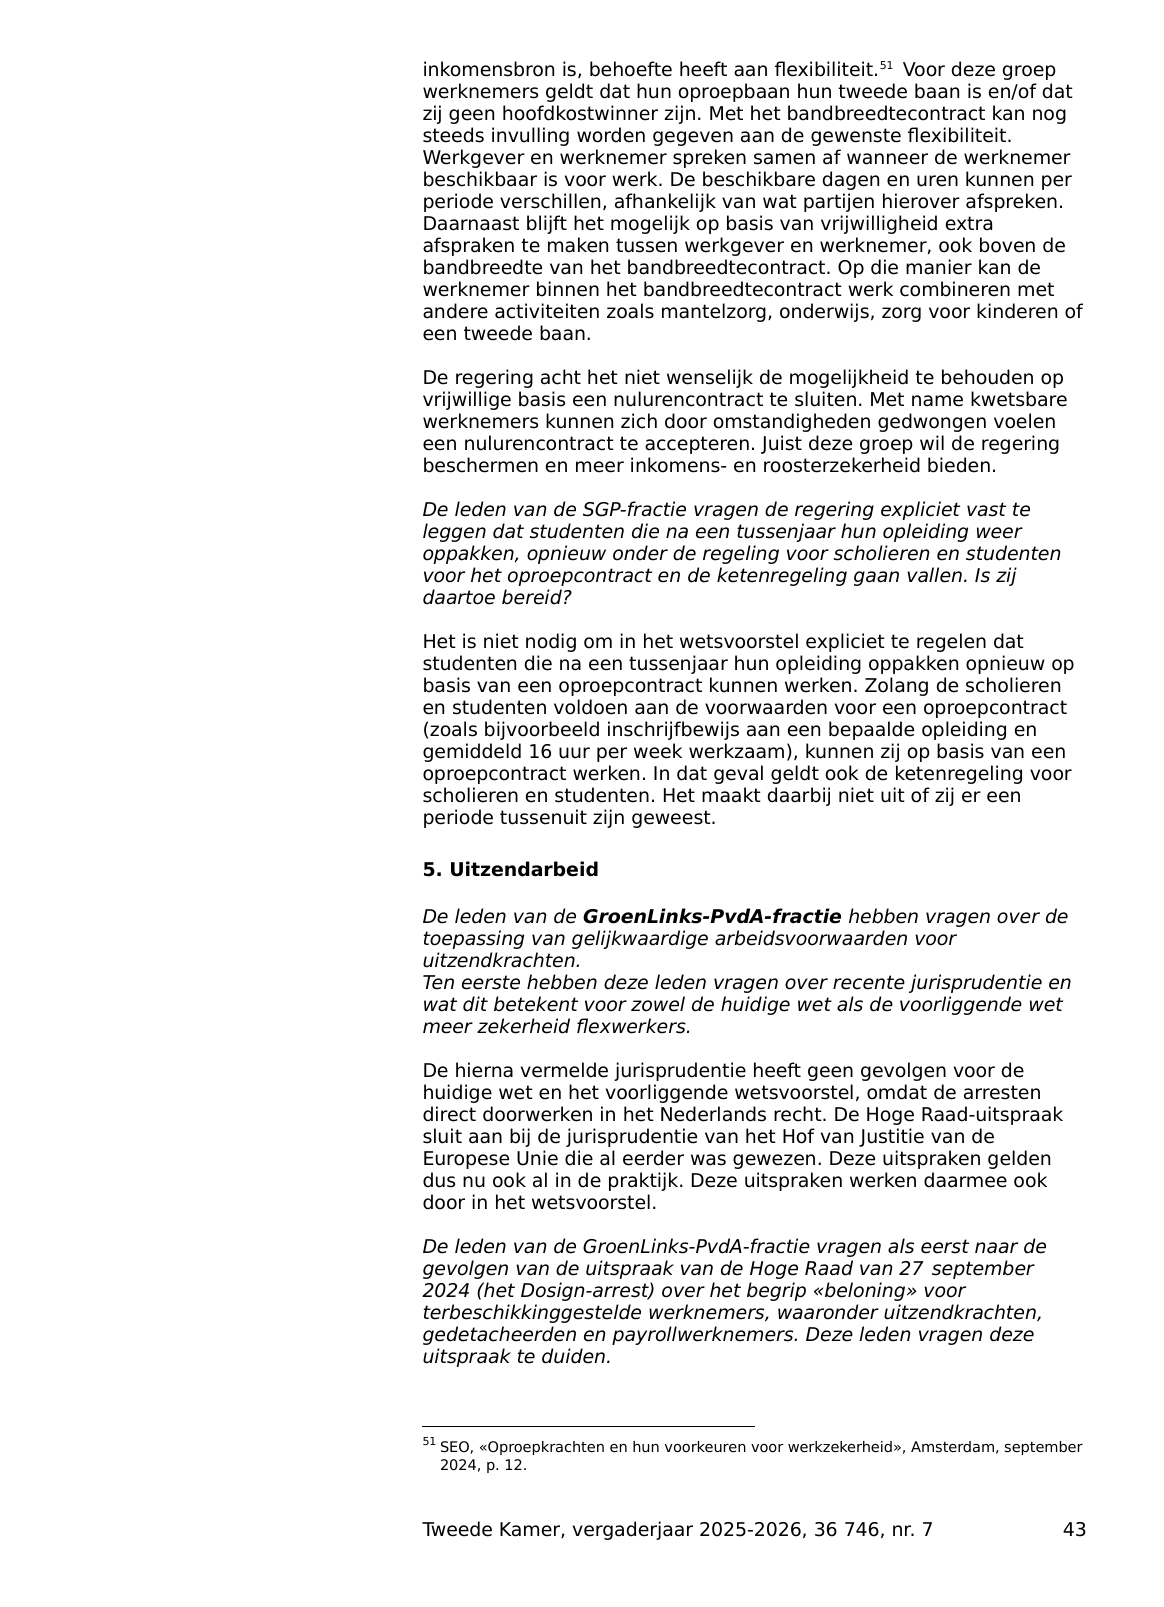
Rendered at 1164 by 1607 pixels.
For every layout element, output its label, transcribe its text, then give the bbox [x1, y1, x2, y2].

text De leden van de GroenLinks-PvdA-fractie hebben vragen over de toepassing van gelijkwaardige arbeidsvoorwaarden voor uitzendkrachten. [422, 906, 1087, 972]
text SEO, «Oproepkrachten en hun voorkeuren voor werkzekerheid», Amsterdam, september 2024, p. 12. [422, 1435, 1087, 1474]
text De regering acht het niet wenselijk de mogelijkheid te behouden op vrijwillige basis een nulurencontract te sluiten. Met name kwetsbare werknemers kunnen zich door omstandigheden gedwongen voelen een nulurencontract te accepteren. Juist deze groep wil de regering beschermen en meer inkomens- en roosterzekerheid bieden. [422, 367, 1087, 477]
text inkomensbron is, behoefte heeft aan flexibiliteit. Voor deze groep werknemers geldt dat hun oproepbaan hun tweede baan is en/of dat zij geen hoofdkostwinner zijn. Met het bandbreedtecontract kan nog steeds invulling worden gegeven aan de gewenste flexibiliteit. Werkgever en werknemer spreken samen af wanneer de werknemer beschikbaar is voor werk. De beschikbare dagen en uren kunnen per periode verschillen, afhankelijk van wat partijen hierover afspreken. Daarnaast blijft het mogelijk op basis van vrijwilligheid extra afspraken te maken tussen werkgever en werknemer, ook boven de bandbreedte van het bandbreedtecontract. Op die manier kan de werknemer binnen het bandbreedtecontract werk combineren met andere activiteiten zoals mantelzorg, onderwijs, zorg voor kinderen of een tweede baan. [422, 59, 1087, 345]
text De hierna vermelde jurisprudentie heeft geen gevolgen voor de huidige wet en het voorliggende wetsvoorstel, omdat de arresten direct doorwerken in het Nederlands recht. De Hoge Raad-uitspraak sluit aan bij de jurisprudentie van het Hof van Justitie van de Europese Unie die al eerder was gewezen. Deze uitspraken gelden dus nu ook al in de praktijk. Deze uitspraken werken daarmee ook door in het wetsvoorstel. [422, 1060, 1087, 1214]
text De leden van de GroenLinks-PvdA-fractie vragen als eerst naar de gevolgen van de uitspraak van de Hoge Raad van 27 september 2024 (het Dosign-arrest) over het begrip «beloning» voor terbeschikkinggestelde werknemers, waaronder uitzendkrachten, gedetacheerden en payrollwerknemers. Deze leden vragen deze uitspraak te duiden. [422, 1236, 1087, 1368]
text De leden van de SGP-fractie vragen de regering expliciet vast te leggen dat studenten die na een tussenjaar hun opleiding weer oppakken, opnieuw onder de regeling voor scholieren en studenten voor het oproepcontract en de ketenregeling gaan vallen. Is zij daartoe bereid? [422, 499, 1087, 609]
text Het is niet nodig om in het wetsvoorstel expliciet te regelen dat studenten die na een tussenjaar hun opleiding oppakken opnieuw op basis van een oproepcontract kunnen werken. Zolang de scholieren en studenten voldoen aan de voorwaarden voor een oproepcontract (zoals bijvoorbeeld inschrijfbewijs aan een bepaalde opleiding en gemiddeld 16 uur per week werkzaam), kunnen zij op basis van een oproepcontract werken. In dat geval geldt ook de ketenregeling voor scholieren en studenten. Het maakt daarbij niet uit of zij er een periode tussenuit zijn geweest. [422, 631, 1087, 829]
text Ten eerste hebben deze leden vragen over recente jurisprudentie en wat dit betekent voor zowel de huidige wet als de voorliggende wet meer zekerheid flexwerkers. [422, 972, 1087, 1038]
subtitle 5. Uitzendarbeid [422, 859, 1087, 881]
